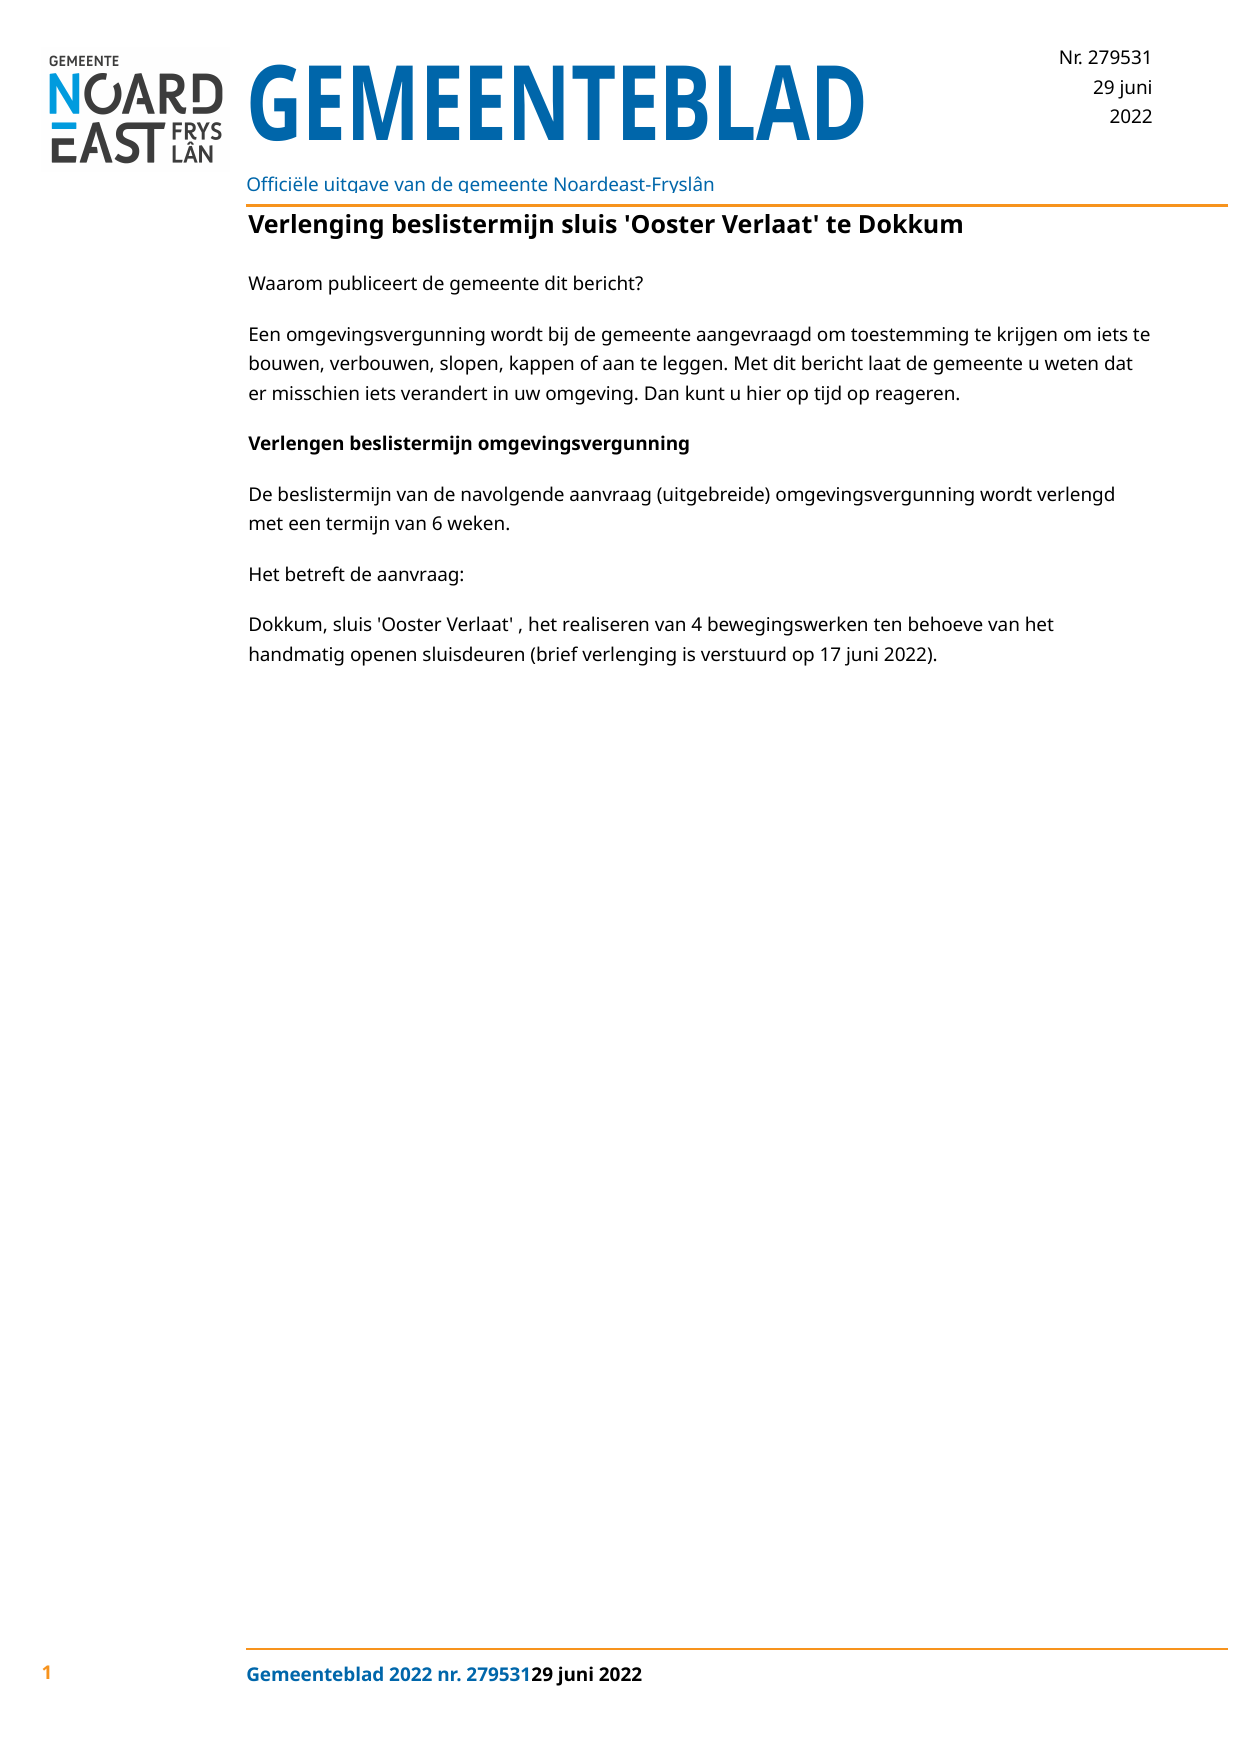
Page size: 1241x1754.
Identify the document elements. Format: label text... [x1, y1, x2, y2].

text Een omgevingsvergunning wordt bij de gemeente aangevraagd om toestemming te krijgen om iets te bouwen, verbouwen, slopen, kappen of aan te leggen. Met dit bericht laat de gemeente u weten dat er misschien iets verandert in uw omgeving. Dan kunt u hier op tijd op reageren. [248, 321, 1152, 406]
text De beslistermijn van de navolgende aanvraag (uitgebreide) omgevingsvergunning wordt verlengd met een termijn van 6 weken. [248, 481, 1152, 536]
picture [41, 47, 231, 172]
text Dokkum, sluis 'Ooster Verlaat' , het realiseren van 4 bewegingswerken ten behoeve van het handmatig openen sluisdeuren (brief verlenging is verstuurd op 17 juni 2022). [248, 611, 1152, 666]
text Waarom publiceert de gemeente dit bericht? [248, 270, 1152, 296]
text Het betreft de aanvraag: [248, 561, 1152, 586]
text Verlenging beslistermijn sluis 'Ooster Verlaat' te Dokkum [248, 207, 1152, 241]
text Verlengen beslistermijn omgevingsvergunning [248, 430, 1152, 456]
